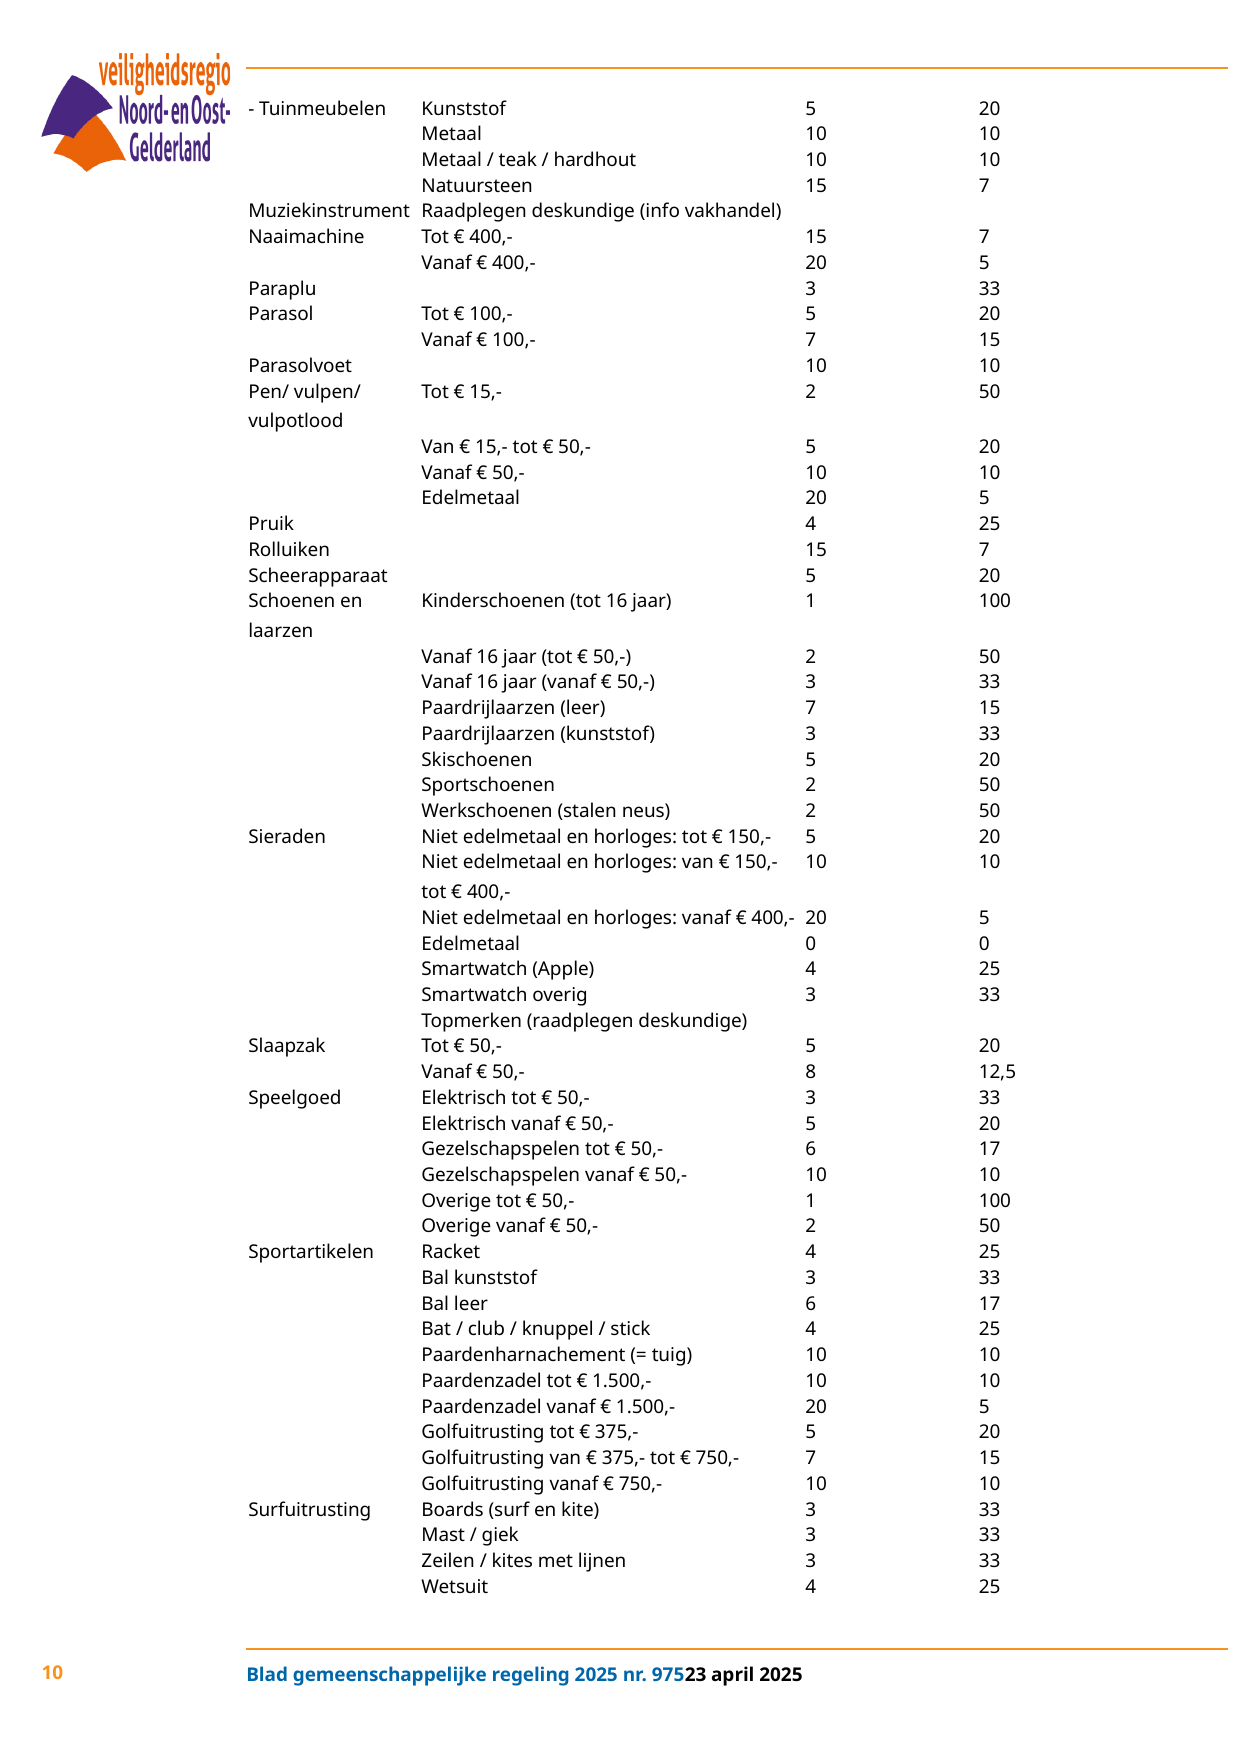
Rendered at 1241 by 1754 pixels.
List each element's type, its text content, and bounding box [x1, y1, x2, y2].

table_cell 5 [979, 904, 1152, 930]
table_cell 20 [979, 1110, 1152, 1136]
table_cell [248, 643, 421, 668]
table_cell 50 [979, 643, 1152, 668]
table_cell 33 [979, 669, 1152, 694]
table_cell 33 [979, 720, 1152, 746]
table_cell Bat / club / knuppel / stick [421, 1316, 805, 1341]
table_cell 20 [979, 1033, 1152, 1058]
table_cell 10 [805, 1367, 978, 1393]
table_cell 10 [805, 1341, 978, 1367]
table_cell 0 [805, 930, 978, 955]
table_cell 1 [805, 588, 978, 643]
table_cell Edelmetaal [421, 930, 805, 955]
table_cell [248, 720, 421, 746]
table_cell 7 [805, 326, 978, 352]
table_cell 10 [979, 1367, 1152, 1393]
table_cell [248, 1213, 421, 1238]
table_cell 2 [805, 378, 978, 433]
table_cell Paardenzadel tot € 1.500,- [421, 1367, 805, 1393]
table_cell Paardenharnachement (= tuig) [421, 1341, 805, 1367]
table_cell 10 [805, 121, 978, 146]
table_cell [421, 275, 805, 301]
table_cell Elektrisch vanaf € 50,- [421, 1110, 805, 1136]
table_cell 7 [979, 172, 1152, 198]
table_cell 5 [979, 249, 1152, 275]
table_cell 2 [805, 797, 978, 823]
table_cell [979, 1007, 1152, 1033]
table_cell [248, 849, 421, 904]
table_cell 10 [979, 459, 1152, 484]
table_cell 4 [805, 510, 978, 536]
table_cell [248, 1547, 421, 1573]
table_cell [979, 198, 1152, 223]
table_cell 25 [979, 955, 1152, 981]
table_cell 4 [805, 1573, 978, 1599]
table_cell 20 [979, 823, 1152, 849]
table_cell Zeilen / kites met lijnen [421, 1547, 805, 1573]
table_cell [248, 172, 421, 198]
table_cell 10 [979, 1470, 1152, 1496]
picture [41, 47, 231, 172]
table_cell 20 [805, 904, 978, 930]
table_cell [248, 1393, 421, 1418]
table_cell 5 [805, 301, 978, 326]
table_cell Smartwatch (Apple) [421, 955, 805, 981]
table_cell [421, 562, 805, 587]
table_cell [805, 1007, 978, 1033]
table_cell Schoenen en laarzen [248, 588, 421, 643]
table_cell Gezelschapspelen tot € 50,- [421, 1136, 805, 1161]
table_cell 25 [979, 510, 1152, 536]
table_cell 10 [805, 459, 978, 484]
table_cell 20 [805, 249, 978, 275]
table_cell 6 [805, 1136, 978, 1161]
table_cell 3 [805, 720, 978, 746]
table_cell Speelgoed [248, 1084, 421, 1110]
table_cell 3 [805, 1496, 978, 1521]
table_cell [248, 1316, 421, 1341]
table_cell Vanaf € 50,- [421, 459, 805, 484]
table_cell 2 [805, 771, 978, 797]
table_cell Mast / giek [421, 1521, 805, 1547]
table_cell 4 [805, 1239, 978, 1264]
table_cell 50 [979, 771, 1152, 797]
table_cell Smartwatch overig [421, 981, 805, 1007]
table_cell Gezelschapspelen vanaf € 50,- [421, 1161, 805, 1187]
table_cell Overige tot € 50,- [421, 1187, 805, 1213]
table_cell [248, 1161, 421, 1187]
table_cell [421, 510, 805, 536]
table_cell 10 [805, 146, 978, 172]
table_cell Niet edelmetaal en horloges: tot € 150,- [421, 823, 805, 849]
table_cell [248, 249, 421, 275]
table_cell [248, 326, 421, 352]
table_cell Elektrisch tot € 50,- [421, 1084, 805, 1110]
table_cell 4 [805, 1316, 978, 1341]
table_cell 15 [805, 536, 978, 562]
table_cell 5 [805, 823, 978, 849]
table_cell Vanaf 16 jaar (vanaf € 50,-) [421, 669, 805, 694]
table_cell 10 [805, 1470, 978, 1496]
table_cell 10 [805, 352, 978, 378]
table_cell 3 [805, 1521, 978, 1547]
table_cell [248, 746, 421, 771]
table_cell Surfuitrusting [248, 1496, 421, 1521]
table_cell 20 [979, 1419, 1152, 1444]
table_cell [248, 1470, 421, 1496]
table_cell [248, 904, 421, 930]
table_cell [248, 1573, 421, 1599]
table_cell 50 [979, 797, 1152, 823]
table_cell 50 [979, 378, 1152, 433]
table_cell [248, 1444, 421, 1470]
table_cell [248, 797, 421, 823]
table_cell 7 [979, 224, 1152, 249]
table_cell 25 [979, 1573, 1152, 1599]
table_cell 33 [979, 1521, 1152, 1547]
table_cell Kunststof [421, 95, 805, 121]
table_cell 6 [805, 1290, 978, 1316]
table_cell [248, 1290, 421, 1316]
table_cell 2 [805, 643, 978, 668]
table_cell 10 [979, 1341, 1152, 1367]
table_cell 25 [979, 1239, 1152, 1264]
table_cell 3 [805, 1084, 978, 1110]
table_cell [248, 1136, 421, 1161]
table_cell Vanaf 16 jaar (tot € 50,-) [421, 643, 805, 668]
table_cell [248, 1007, 421, 1033]
table_cell [248, 485, 421, 510]
table_cell [248, 1341, 421, 1367]
table_cell 15 [979, 326, 1152, 352]
table_cell 20 [979, 95, 1152, 121]
table_cell 10 [979, 849, 1152, 904]
table_cell Vanaf € 100,- [421, 326, 805, 352]
table_cell 3 [805, 275, 978, 301]
table_cell Scheerapparaat [248, 562, 421, 587]
table_cell 10 [979, 146, 1152, 172]
table_cell 5 [805, 1110, 978, 1136]
table_cell Sieraden [248, 823, 421, 849]
table_cell Wetsuit [421, 1573, 805, 1599]
table_cell [421, 352, 805, 378]
table_cell 20 [979, 301, 1152, 326]
table_cell Natuursteen [421, 172, 805, 198]
table_cell [248, 1367, 421, 1393]
table_cell Werkschoenen (stalen neus) [421, 797, 805, 823]
table_cell [248, 459, 421, 484]
table_cell [248, 930, 421, 955]
table_cell 25 [979, 1316, 1152, 1341]
table_cell 5 [805, 433, 978, 459]
table_cell 8 [805, 1058, 978, 1084]
table_cell Paardrijlaarzen (kunststof) [421, 720, 805, 746]
table_cell Edelmetaal [421, 485, 805, 510]
table_cell 17 [979, 1290, 1152, 1316]
table_cell [248, 694, 421, 720]
table_cell Metaal / teak / hardhout [421, 146, 805, 172]
table_cell 1 [805, 1187, 978, 1213]
table_cell 7 [805, 1444, 978, 1470]
table_cell 20 [979, 433, 1152, 459]
table_cell Muziekinstrument [248, 198, 421, 223]
table_cell Rolluiken [248, 536, 421, 562]
table_cell Tot € 50,- [421, 1033, 805, 1058]
table_cell 12,5 [979, 1058, 1152, 1084]
table_cell Golfuitrusting vanaf € 750,- [421, 1470, 805, 1496]
table_cell Vanaf € 400,- [421, 249, 805, 275]
table_cell 10 [979, 121, 1152, 146]
table_cell 20 [805, 1393, 978, 1418]
table_cell Vanaf € 50,- [421, 1058, 805, 1084]
table_cell Overige vanaf € 50,- [421, 1213, 805, 1238]
table_cell Raadplegen deskundige (info vakhandel) [421, 198, 805, 223]
table_cell [248, 1058, 421, 1084]
table_cell 100 [979, 588, 1152, 643]
table_cell 0 [979, 930, 1152, 955]
table_cell 50 [979, 1213, 1152, 1238]
table_cell Paraplu [248, 275, 421, 301]
table_cell [248, 771, 421, 797]
table_cell 10 [979, 1161, 1152, 1187]
table_cell Golfuitrusting tot € 375,- [421, 1419, 805, 1444]
table_cell Sportartikelen [248, 1239, 421, 1264]
table_cell 5 [805, 562, 978, 587]
table_cell [248, 433, 421, 459]
table_cell Slaapzak [248, 1033, 421, 1058]
table_cell Bal leer [421, 1290, 805, 1316]
table_cell [248, 1187, 421, 1213]
table_cell [248, 1521, 421, 1547]
table_cell Kinderschoenen (tot 16 jaar) [421, 588, 805, 643]
table_cell Sportschoenen [421, 771, 805, 797]
table_cell Tot € 100,- [421, 301, 805, 326]
table_cell Pen/ vulpen/ vulpotlood [248, 378, 421, 433]
table_cell 17 [979, 1136, 1152, 1161]
table_cell 3 [805, 1264, 978, 1290]
table_cell 33 [979, 275, 1152, 301]
table_cell 5 [979, 485, 1152, 510]
table_cell 5 [805, 746, 978, 771]
table_cell 20 [979, 746, 1152, 771]
table_cell 15 [805, 172, 978, 198]
table_cell 3 [805, 1547, 978, 1573]
table_cell 15 [979, 694, 1152, 720]
table_cell 7 [979, 536, 1152, 562]
table_cell 33 [979, 1547, 1152, 1573]
table_cell 3 [805, 669, 978, 694]
table_cell [248, 955, 421, 981]
table_cell Golfuitrusting van € 375,- tot € 750,- [421, 1444, 805, 1470]
table_cell [248, 981, 421, 1007]
table_cell Paardrijlaarzen (leer) [421, 694, 805, 720]
table_cell [248, 1419, 421, 1444]
table_cell [421, 536, 805, 562]
table_cell 100 [979, 1187, 1152, 1213]
table_cell Niet edelmetaal en horloges: vanaf € 400,- [421, 904, 805, 930]
table_cell 10 [979, 352, 1152, 378]
table_cell [248, 146, 421, 172]
table_cell [248, 669, 421, 694]
table_cell Bal kunststof [421, 1264, 805, 1290]
table_cell Boards (surf en kite) [421, 1496, 805, 1521]
table_cell 5 [979, 1393, 1152, 1418]
table_cell 5 [805, 1033, 978, 1058]
table_cell 33 [979, 981, 1152, 1007]
table_cell 33 [979, 1264, 1152, 1290]
table_cell 15 [805, 224, 978, 249]
table_cell [248, 1264, 421, 1290]
table_cell 3 [805, 981, 978, 1007]
table_cell 4 [805, 955, 978, 981]
table_cell Parasol [248, 301, 421, 326]
table_cell 5 [805, 95, 978, 121]
table_cell Van € 15,- tot € 50,- [421, 433, 805, 459]
table_cell Topmerken (raadplegen deskundige) [421, 1007, 805, 1033]
table_cell Tot € 400,- [421, 224, 805, 249]
table_cell Skischoenen [421, 746, 805, 771]
table_cell Parasolvoet [248, 352, 421, 378]
table_cell Naaimachine [248, 224, 421, 249]
table_cell 5 [805, 1419, 978, 1444]
table_cell 20 [805, 485, 978, 510]
table_cell 20 [979, 562, 1152, 587]
table_cell - Tuinmeubelen [248, 95, 421, 121]
table_cell Tot € 15,- [421, 378, 805, 433]
table_cell Pruik [248, 510, 421, 536]
table_cell Niet edelmetaal en horloges: van € 150,- tot € 400,- [421, 849, 805, 904]
table_cell 10 [805, 849, 978, 904]
table_cell 7 [805, 694, 978, 720]
table_cell [248, 121, 421, 146]
table_cell Metaal [421, 121, 805, 146]
table_cell 33 [979, 1496, 1152, 1521]
table_cell 2 [805, 1213, 978, 1238]
table_cell [248, 1110, 421, 1136]
table_cell [805, 198, 978, 223]
table_cell Racket [421, 1239, 805, 1264]
table_cell 15 [979, 1444, 1152, 1470]
table_cell Paardenzadel vanaf € 1.500,- [421, 1393, 805, 1418]
table_cell 33 [979, 1084, 1152, 1110]
table_cell 10 [805, 1161, 978, 1187]
